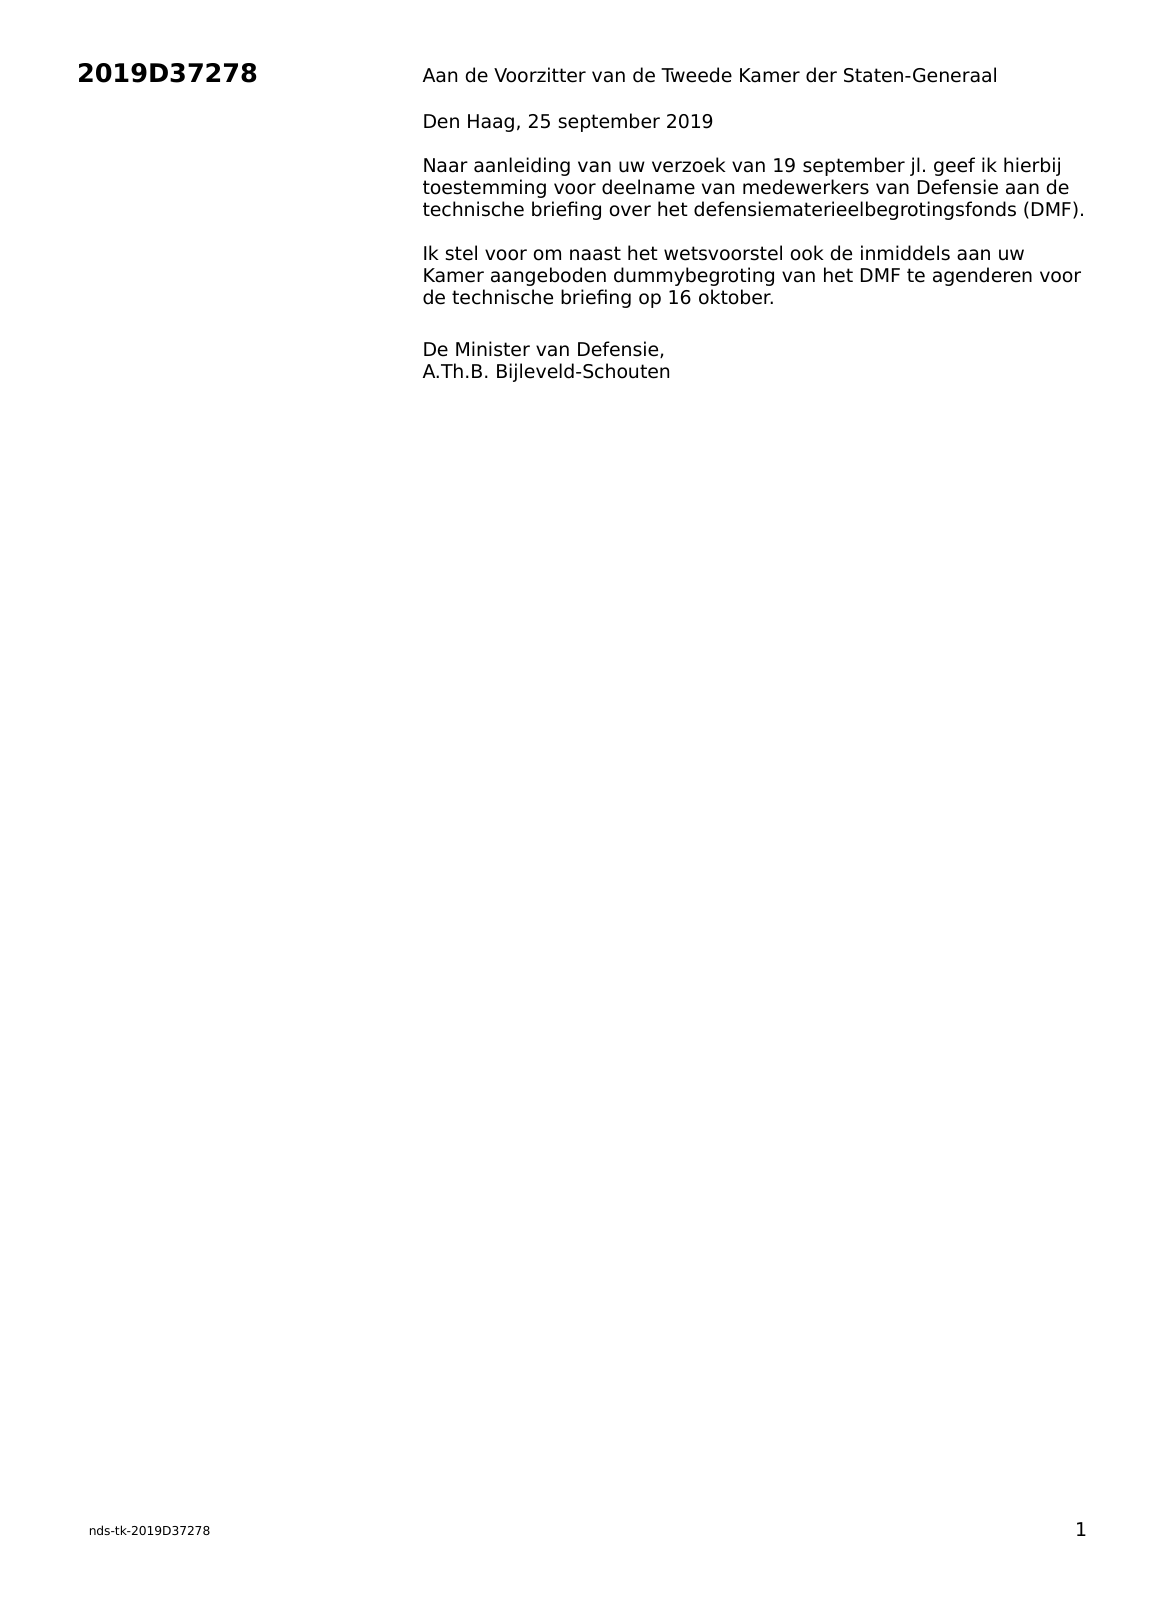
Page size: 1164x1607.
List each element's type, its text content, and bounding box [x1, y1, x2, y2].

text Naar aanleiding van uw verzoek van 19 september jl. geef ik hierbij toestemming voor deelname van medewerkers van Defensie aan de technische briefing over het defensiematerieelbegrotingsfonds (DMF). [422, 155, 1087, 221]
text De Minister van Defensie, A.Th.B. Bijleveld-Schouten [422, 339, 1087, 383]
text Ik stel voor om naast het wetsvoorstel ook de inmiddels aan uw Kamer aangeboden dummybegroting van het DMF te agenderen voor de technische briefing op 16 oktober. [422, 243, 1087, 309]
text Den Haag, 25 september 2019 [422, 111, 1087, 133]
text 2019D37278 Aan de Voorzitter van de Tweede Kamer der Staten-Generaal [77, 59, 1087, 89]
text nds-tk-2019D37278 [88, 1524, 323, 1538]
